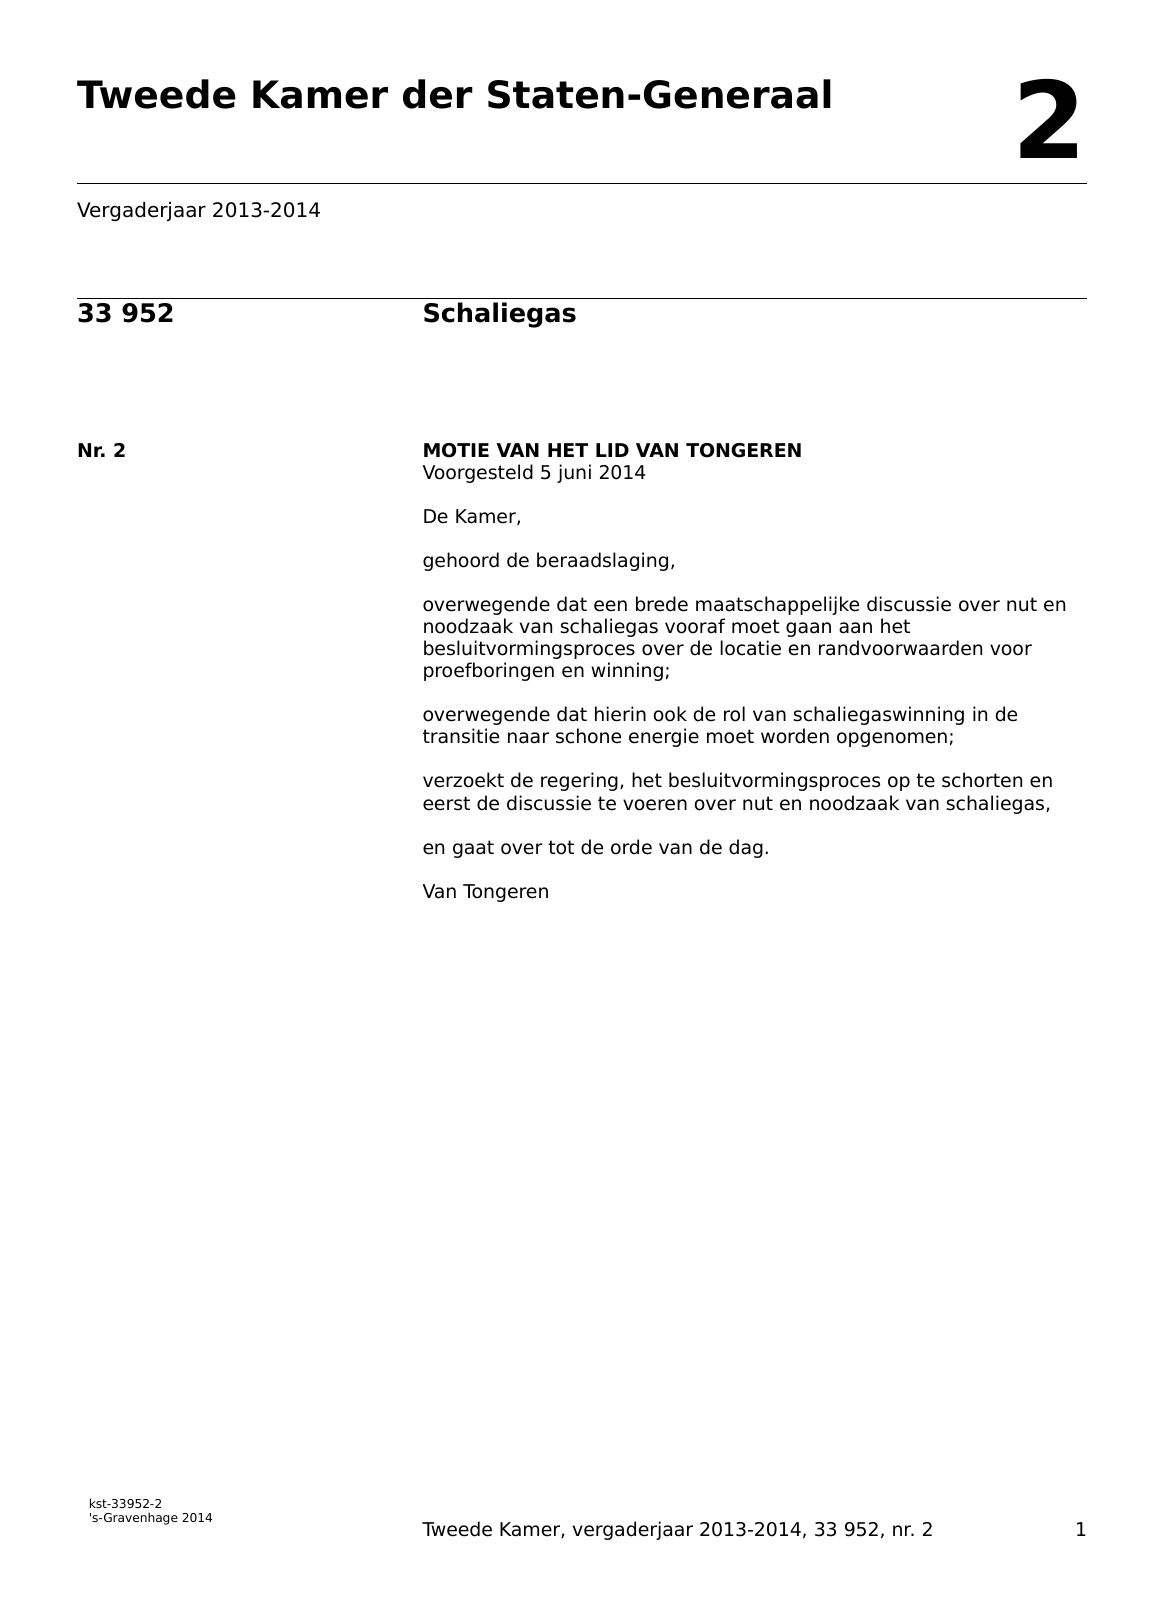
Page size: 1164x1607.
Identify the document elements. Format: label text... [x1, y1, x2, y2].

subtitle 33 952 Schaliegas [77, 299, 1087, 329]
text Van Tongeren [422, 881, 1087, 903]
text De Kamer, [422, 506, 1087, 528]
text kst-33952-2 [88, 1497, 323, 1511]
table_header Tweede Kamer der Staten-Generaal [77, 59, 886, 183]
text gehoord de beraadslaging, [422, 550, 1087, 572]
text en gaat over tot de orde van de dag. [422, 837, 1087, 858]
text Voorgesteld 5 juni 2014 [422, 462, 1087, 484]
table_cell Vergaderjaar 2013-2014 [77, 184, 1087, 298]
subtitle Nr. 2 MOTIE VAN HET LID VAN TONGEREN [77, 440, 1087, 462]
text verzoekt de regering, het besluitvormingsproces op te schorten en eerst de discussie te voeren over nut en noodzaak van schaliegas, [422, 770, 1087, 814]
text 's-Gravenhage 2014 [88, 1511, 323, 1525]
table_header 2 [886, 59, 1087, 183]
text overwegende dat hierin ook de rol van schaliegaswinning in de transitie naar schone energie moet worden opgenomen; [422, 704, 1087, 748]
text overwegende dat een brede maatschappelijke discussie over nut en noodzaak van schaliegas vooraf moet gaan aan het besluitvormingsproces over de locatie en randvoorwaarden voor proefboringen en winning; [422, 594, 1087, 682]
